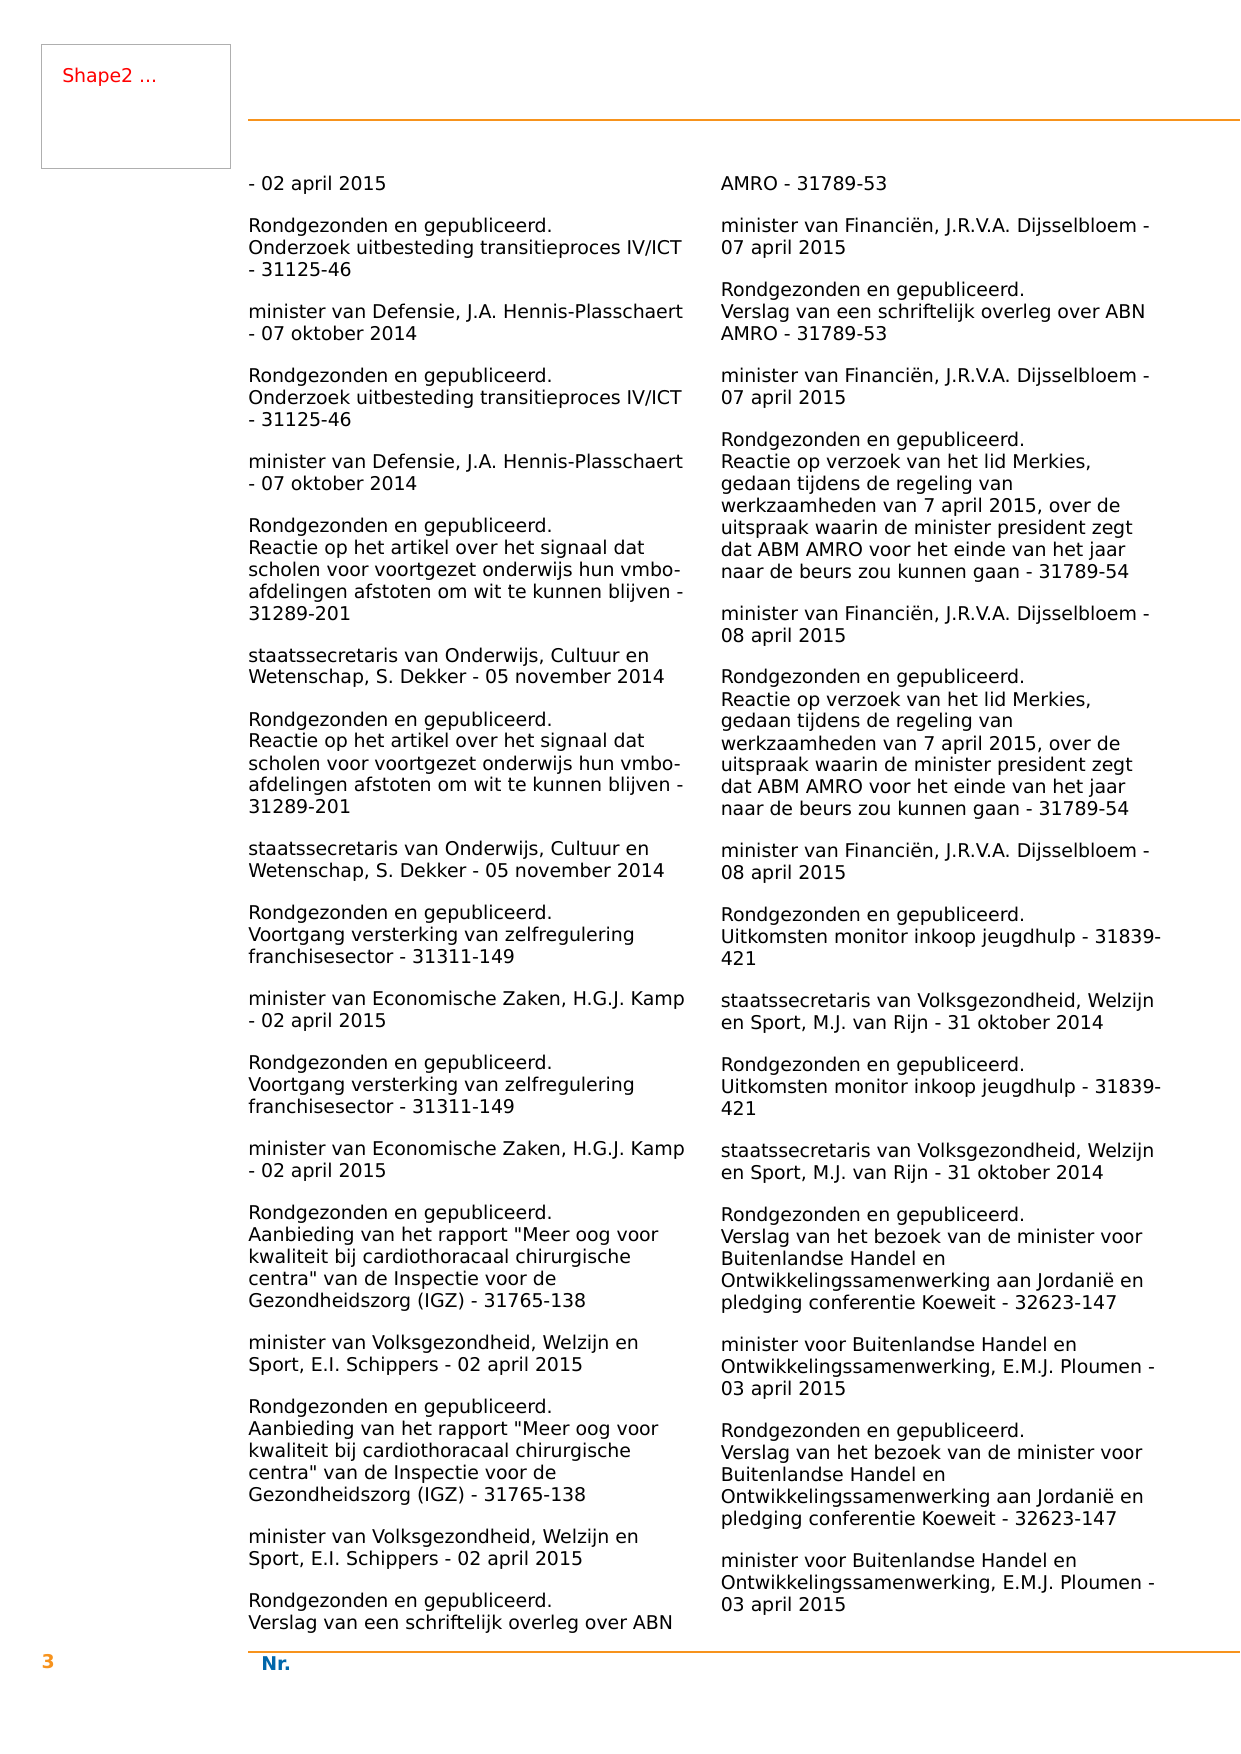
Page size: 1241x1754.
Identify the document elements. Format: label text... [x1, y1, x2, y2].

text Verslag van een schriftelijk overleg over ABN [248, 1612, 691, 1634]
text minister van Economische Zaken, H.G.J. Kamp - 02 april 2015 [248, 1138, 691, 1182]
text Uitkomsten monitor inkoop jeugdhulp - 31839-421 [721, 1076, 1163, 1120]
text Rondgezonden en gepubliceerd. [721, 666, 1163, 688]
text Rondgezonden en gepubliceerd. [721, 279, 1163, 301]
text - 02 april 2015 [248, 173, 691, 195]
text Rondgezonden en gepubliceerd. [721, 1054, 1163, 1076]
text Rondgezonden en gepubliceerd. [248, 708, 691, 730]
text Reactie op verzoek van het lid Merkies, gedaan tijdens de regeling van werkzaamheden van 7 april 2015, over de uitspraak waarin de minister president zegt dat ABM AMRO voor het einde van het jaar naar de beurs zou kunnen gaan - 31789-54 [721, 451, 1163, 582]
text Uitkomsten monitor inkoop jeugdhulp - 31839-421 [721, 926, 1163, 970]
text Reactie op het artikel over het signaal dat scholen voor voortgezet onderwijs hun vmbo-afdelingen afstoten om wit te kunnen blijven - 31289-201 [248, 537, 691, 624]
text minister van Economische Zaken, H.G.J. Kamp - 02 april 2015 [248, 988, 691, 1032]
text Rondgezonden en gepubliceerd. [248, 1202, 691, 1224]
text Aanbieding van het rapport "Meer oog voor kwaliteit bij cardiothoracaal chirurgische centra" van de Inspectie voor de Gezondheidszorg (IGZ) - 31765-138 [248, 1418, 691, 1506]
text minister voor Buitenlandse Handel en Ontwikkelingssamenwerking, E.M.J. Ploumen - 03 april 2015 [721, 1334, 1163, 1400]
text Reactie op het artikel over het signaal dat scholen voor voortgezet onderwijs hun vmbo-afdelingen afstoten om wit te kunnen blijven - 31289-201 [248, 730, 691, 818]
text Onderzoek uitbesteding transitieproces IV/ICT - 31125-46 [248, 387, 691, 431]
text Reactie op verzoek van het lid Merkies, gedaan tijdens de regeling van werkzaamheden van 7 april 2015, over de uitspraak waarin de minister president zegt dat ABM AMRO voor het einde van het jaar naar de beurs zou kunnen gaan - 31789-54 [721, 688, 1163, 820]
text minister van Volksgezondheid, Welzijn en Sport, E.I. Schippers - 02 april 2015 [248, 1332, 691, 1376]
text staatssecretaris van Volksgezondheid, Welzijn en Sport, M.J. van Rijn - 31 oktober 2014 [721, 1140, 1163, 1184]
text Rondgezonden en gepubliceerd. [248, 1396, 691, 1418]
text minister van Financiën, J.R.V.A. Dijsselbloem - 07 april 2015 [721, 215, 1163, 259]
text minister van Defensie, J.A. Hennis-Plasschaert - 07 oktober 2014 [248, 451, 691, 494]
text Rondgezonden en gepubliceerd. [248, 514, 691, 537]
text Rondgezonden en gepubliceerd. [721, 904, 1163, 926]
text Rondgezonden en gepubliceerd. [248, 215, 691, 237]
text Voortgang versterking van zelfregulering franchisesector - 31311-149 [248, 1074, 691, 1118]
text Verslag van het bezoek van de minister voor Buitenlandse Handel en Ontwikkelingssamenwerking aan Jordanië en pledging conferentie Koeweit - 32623-147 [721, 1226, 1163, 1314]
text minister van Defensie, J.A. Hennis-Plasschaert - 07 oktober 2014 [248, 301, 691, 345]
text Rondgezonden en gepubliceerd. [721, 1204, 1163, 1226]
text staatssecretaris van Volksgezondheid, Welzijn en Sport, M.J. van Rijn - 31 oktober 2014 [721, 990, 1163, 1034]
text Voortgang versterking van zelfregulering franchisesector - 31311-149 [248, 924, 691, 968]
text Aanbieding van het rapport "Meer oog voor kwaliteit bij cardiothoracaal chirurgische centra" van de Inspectie voor de Gezondheidszorg (IGZ) - 31765-138 [248, 1224, 691, 1312]
text minister van Volksgezondheid, Welzijn en Sport, E.I. Schippers - 02 april 2015 [248, 1526, 691, 1570]
text Rondgezonden en gepubliceerd. [248, 1590, 691, 1612]
text minister van Financiën, J.R.V.A. Dijsselbloem - 07 april 2015 [721, 365, 1163, 409]
text minister van Financiën, J.R.V.A. Dijsselbloem - 08 april 2015 [721, 602, 1163, 646]
text Rondgezonden en gepubliceerd. [248, 902, 691, 924]
text Rondgezonden en gepubliceerd. [721, 1420, 1163, 1442]
text staatssecretaris van Onderwijs, Cultuur en Wetenschap, S. Dekker - 05 november 2014 [248, 838, 691, 882]
text Rondgezonden en gepubliceerd. [721, 429, 1163, 451]
text minister van Financiën, J.R.V.A. Dijsselbloem - 08 april 2015 [721, 840, 1163, 884]
text Onderzoek uitbesteding transitieproces IV/ICT - 31125-46 [248, 237, 691, 281]
text Rondgezonden en gepubliceerd. [248, 1052, 691, 1074]
text AMRO - 31789-53 [721, 173, 1163, 195]
text Verslag van een schriftelijk overleg over ABN AMRO - 31789-53 [721, 301, 1163, 345]
text Verslag van het bezoek van de minister voor Buitenlandse Handel en Ontwikkelingssamenwerking aan Jordanië en pledging conferentie Koeweit - 32623-147 [721, 1442, 1163, 1530]
text Rondgezonden en gepubliceerd. [248, 365, 691, 387]
text minister voor Buitenlandse Handel en Ontwikkelingssamenwerking, E.M.J. Ploumen - 03 april 2015 [721, 1550, 1163, 1616]
text staatssecretaris van Onderwijs, Cultuur en Wetenschap, S. Dekker - 05 november 2014 [248, 644, 691, 688]
